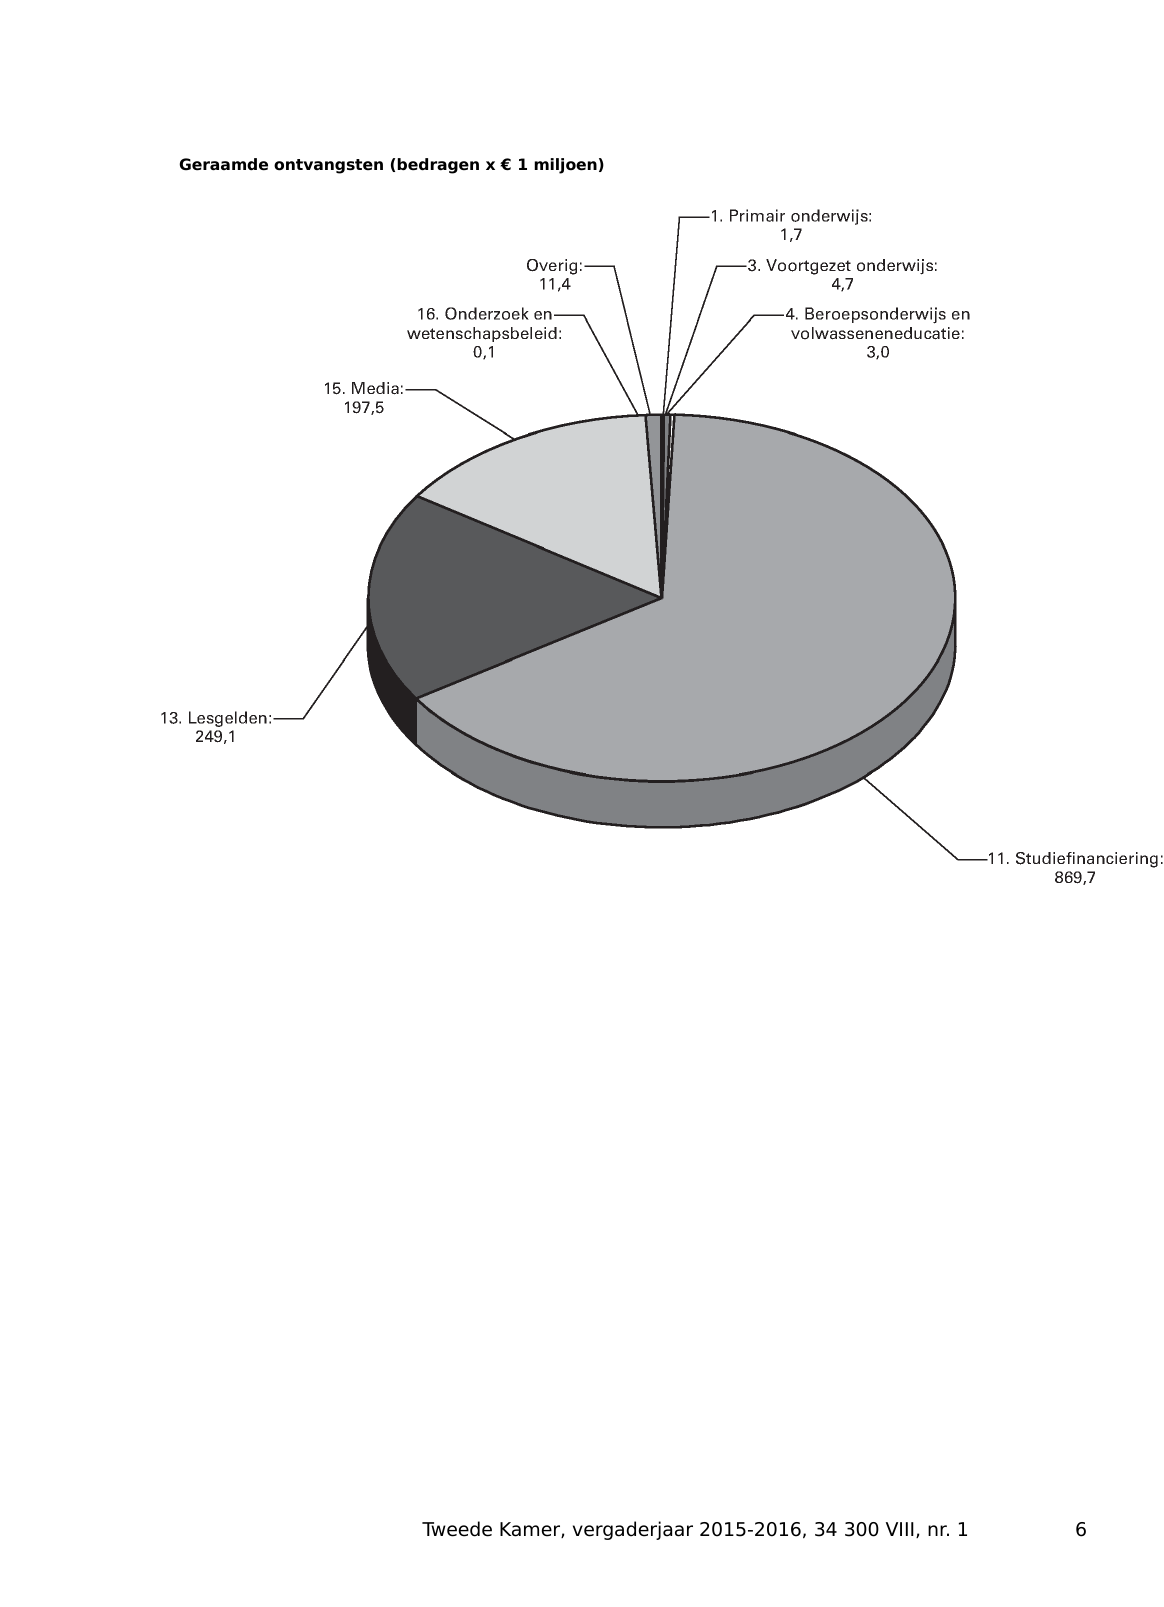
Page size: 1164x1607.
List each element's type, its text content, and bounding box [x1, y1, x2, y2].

text Geraamde ontvangsten (bedragen x € 1 miljoen) [159, 156, 1163, 174]
picture [159, 207, 1164, 887]
